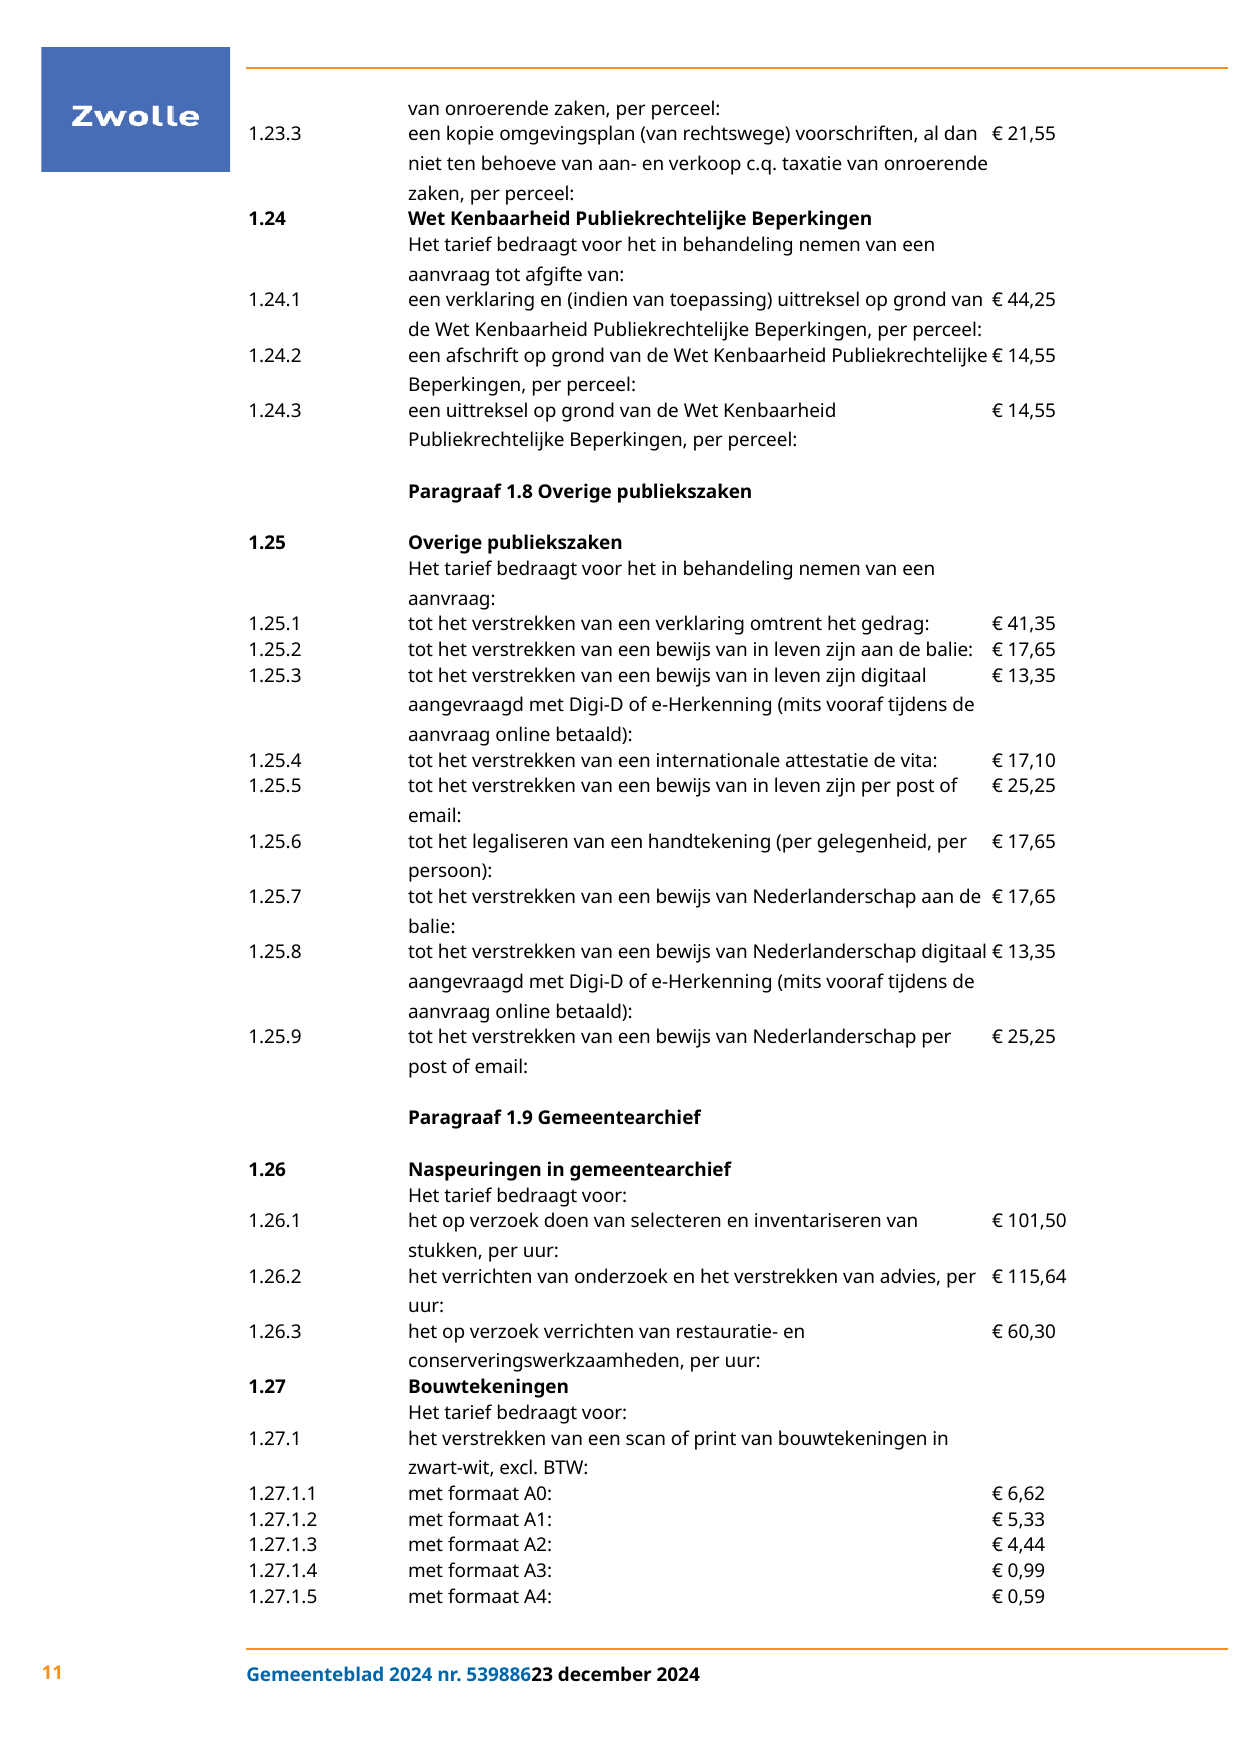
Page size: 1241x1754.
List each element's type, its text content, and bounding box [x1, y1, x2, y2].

table_cell € 14,55 [992, 397, 1152, 452]
table_cell Overige publiekszaken [408, 530, 992, 555]
table_cell een kopie omgevingsplan (van rechtswege) voorschriften, al dan niet ten behoeve van aan- en verkoop c.q. taxatie van onroerende zaken, per perceel: [408, 121, 992, 205]
table_cell tot het legaliseren van een handtekening (per gelegenheid, per persoon): [408, 828, 992, 883]
table_cell [992, 231, 1152, 286]
table_cell 1.27.1.2 [248, 1506, 408, 1532]
table_cell 1.27.1.3 [248, 1532, 408, 1557]
table_cell Naspeuringen in gemeentearchief [408, 1156, 992, 1182]
table_cell tot het verstrekken van een verklaring omtrent het gedrag: [408, 611, 992, 636]
table_cell [248, 504, 408, 529]
table_cell Het tarief bedraagt voor: [408, 1399, 992, 1425]
table_cell [248, 1105, 408, 1130]
table_cell € 44,25 [992, 286, 1152, 342]
table_cell [248, 1399, 408, 1425]
table_cell [248, 555, 408, 611]
table_cell [248, 478, 408, 504]
table_cell € 21,55 [992, 121, 1152, 205]
table_cell € 17,65 [992, 636, 1152, 662]
table_cell 1.27.1.5 [248, 1583, 408, 1609]
table_cell een uittreksel op grond van de Wet Kenbaarheid Publiekrechtelijke Beperkingen, per perceel: [408, 397, 992, 452]
table_cell het op verzoek verrichten van restauratie- en conserveringswerkzaamheden, per uur: [408, 1318, 992, 1373]
table_cell Paragraaf 1.9 Gemeentearchief [408, 1105, 992, 1130]
table_cell [408, 1079, 992, 1104]
table_cell € 17,65 [992, 883, 1152, 939]
table_cell [992, 1374, 1152, 1399]
table_cell 1.26.1 [248, 1208, 408, 1263]
table_cell het verrichten van onderzoek en het verstrekken van advies, per uur: [408, 1263, 992, 1318]
table_cell met formaat A3: [408, 1558, 992, 1583]
table_cell van onroerende zaken, per perceel: [408, 95, 992, 121]
table_cell [248, 1079, 408, 1104]
table_cell 1.25.5 [248, 773, 408, 828]
table_cell € 0,59 [992, 1583, 1152, 1609]
table_cell 1.24.2 [248, 342, 408, 397]
table_cell € 101,50 [992, 1208, 1152, 1263]
table_cell 1.25.2 [248, 636, 408, 662]
table_cell 1.25.9 [248, 1024, 408, 1079]
table_cell [992, 555, 1152, 611]
table_cell een afschrift op grond van de Wet Kenbaarheid Publiekrechtelijke Beperkingen, per perceel: [408, 342, 992, 397]
table_cell tot het verstrekken van een bewijs van in leven zijn digitaal aangevraagd met Digi-D of e-Herkenning (mits vooraf tijdens de aanvraag online betaald): [408, 662, 992, 747]
table_cell [248, 231, 408, 286]
table_cell tot het verstrekken van een bewijs van Nederlanderschap per post of email: [408, 1024, 992, 1079]
table_cell met formaat A0: [408, 1480, 992, 1506]
table_cell € 13,35 [992, 939, 1152, 1023]
table_cell [992, 1182, 1152, 1207]
table_cell 1.26.2 [248, 1263, 408, 1318]
table_cell 1.27.1.4 [248, 1558, 408, 1583]
table_cell het op verzoek doen van selecteren en inventariseren van stukken, per uur: [408, 1208, 992, 1263]
table_cell 1.25.4 [248, 747, 408, 773]
table_cell tot het verstrekken van een bewijs van Nederlanderschap digitaal aangevraagd met Digi-D of e-Herkenning (mits vooraf tijdens de aanvraag online betaald): [408, 939, 992, 1023]
table_cell € 41,35 [992, 611, 1152, 636]
table_cell [992, 530, 1152, 555]
table_cell tot het verstrekken van een bewijs van in leven zijn aan de balie: [408, 636, 992, 662]
table_cell [248, 453, 408, 478]
table_cell € 17,65 [992, 828, 1152, 883]
table_cell [992, 478, 1152, 504]
table_cell Paragraaf 1.8 Overige publiekszaken [408, 478, 992, 504]
table_cell 1.27.1.1 [248, 1480, 408, 1506]
table_cell het verstrekken van een scan of print van bouwtekeningen in zwart-wit, excl. BTW: [408, 1425, 992, 1480]
table_cell [992, 1425, 1152, 1480]
table_cell 1.24.1 [248, 286, 408, 342]
table_cell 1.25.8 [248, 939, 408, 1023]
table_cell 1.26.3 [248, 1318, 408, 1373]
table_cell Wet Kenbaarheid Publiekrechtelijke Beperkingen [408, 205, 992, 231]
table_cell € 0,99 [992, 1558, 1152, 1583]
table_cell een verklaring en (indien van toepassing) uittreksel op grond van de Wet Kenbaarheid Publiekrechtelijke Beperkingen, per perceel: [408, 286, 992, 342]
table_cell met formaat A4: [408, 1583, 992, 1609]
table_cell [408, 453, 992, 478]
table_cell € 5,33 [992, 1506, 1152, 1532]
table_cell 1.24 [248, 205, 408, 231]
table_cell tot het verstrekken van een bewijs van Nederlanderschap aan de balie: [408, 883, 992, 939]
table_cell met formaat A2: [408, 1532, 992, 1557]
table_cell [992, 1156, 1152, 1182]
table_cell € 25,25 [992, 773, 1152, 828]
picture [41, 47, 231, 172]
table_cell 1.25.6 [248, 828, 408, 883]
table_cell [992, 95, 1152, 121]
table_cell 1.24.3 [248, 397, 408, 452]
table_cell 1.26 [248, 1156, 408, 1182]
table_cell € 14,55 [992, 342, 1152, 397]
table_cell met formaat A1: [408, 1506, 992, 1532]
table_cell € 6,62 [992, 1480, 1152, 1506]
table_cell [992, 453, 1152, 478]
table_cell [992, 205, 1152, 231]
table_cell [408, 1130, 992, 1156]
table_cell 1.25.1 [248, 611, 408, 636]
table_cell € 17,10 [992, 747, 1152, 773]
table_cell € 25,25 [992, 1024, 1152, 1079]
table_cell 1.25.3 [248, 662, 408, 747]
table_cell Het tarief bedraagt voor: [408, 1182, 992, 1207]
table_cell [992, 1399, 1152, 1425]
table_cell [248, 1182, 408, 1207]
table_cell [408, 504, 992, 529]
table_cell tot het verstrekken van een bewijs van in leven zijn per post of email: [408, 773, 992, 828]
table_cell 1.27.1 [248, 1425, 408, 1480]
table_cell Bouwtekeningen [408, 1374, 992, 1399]
table_cell € 4,44 [992, 1532, 1152, 1557]
table_cell [248, 1130, 408, 1156]
table_cell € 115,64 [992, 1263, 1152, 1318]
table_cell Het tarief bedraagt voor het in behandeling nemen van een aanvraag tot afgifte van: [408, 231, 992, 286]
table_cell tot het verstrekken van een internationale attestatie de vita: [408, 747, 992, 773]
table_cell 1.23.3 [248, 121, 408, 205]
table_cell Het tarief bedraagt voor het in behandeling nemen van een aanvraag: [408, 555, 992, 611]
table_cell [992, 1130, 1152, 1156]
table_cell [992, 504, 1152, 529]
table_cell [992, 1079, 1152, 1104]
table_cell € 60,30 [992, 1318, 1152, 1373]
table_cell € 13,35 [992, 662, 1152, 747]
table_cell [248, 95, 408, 121]
table_cell [992, 1105, 1152, 1130]
table_cell 1.25 [248, 530, 408, 555]
table_cell 1.25.7 [248, 883, 408, 939]
table_cell 1.27 [248, 1374, 408, 1399]
